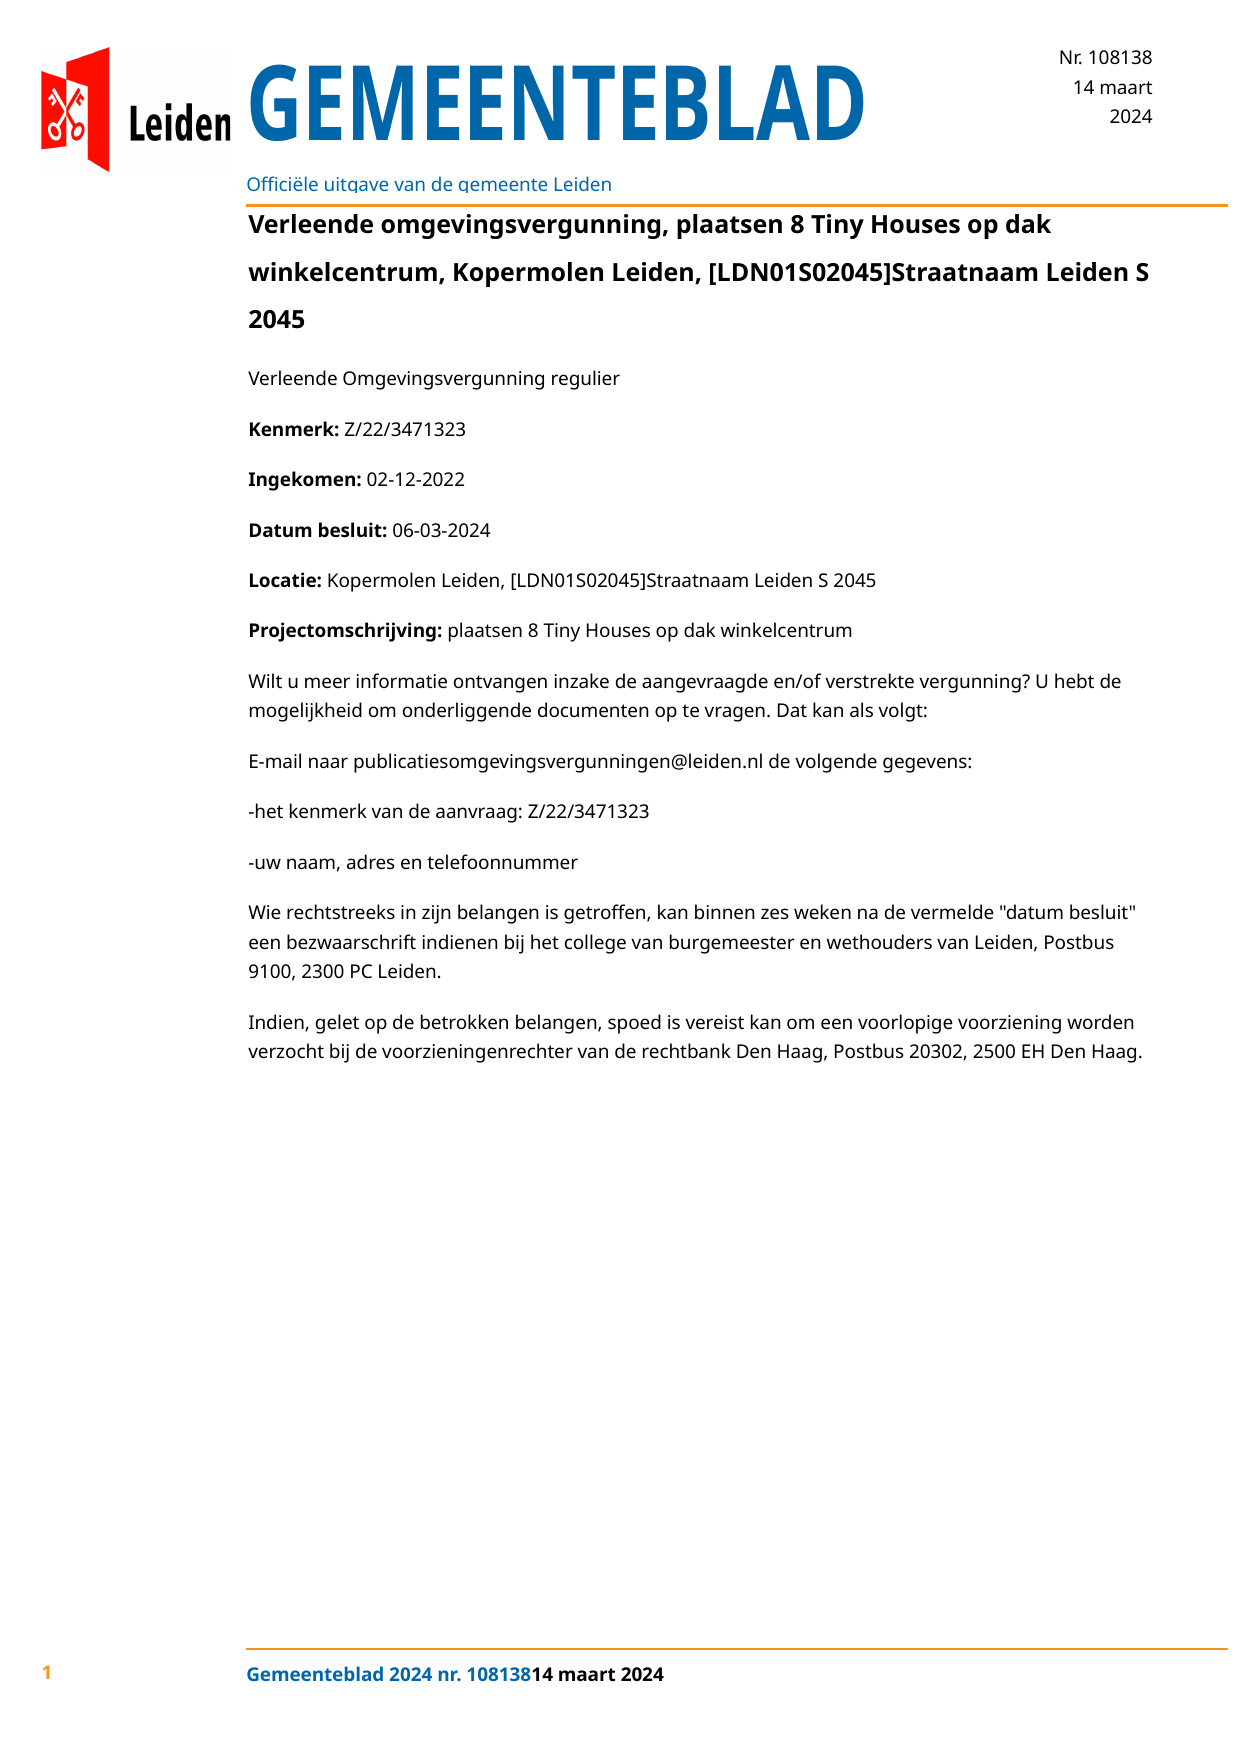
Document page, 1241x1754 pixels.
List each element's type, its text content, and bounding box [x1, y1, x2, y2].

text -het kenmerk van de aanvraag: Z/22/3471323 [248, 798, 1152, 824]
text Indien, gelet op de betrokken belangen, spoed is vereist kan om een voorlopige voorziening worden verzocht bij de voorzieningenrechter van de rechtbank Den Haag, Postbus 20302, 2500 EH Den Haag. [248, 1009, 1152, 1064]
picture [41, 47, 231, 172]
text Verleende Omgevingsvergunning regulier [248, 366, 1152, 391]
text Datum besluit: 06-03-2024 [248, 517, 1152, 542]
text Kenmerk: Z/22/3471323 [248, 416, 1152, 442]
text Wie rechtstreeks in zijn belangen is getroffen, kan binnen zes weken na de vermelde "datum besluit" een bezwaarschrift indienen bij het college van burgemeester en wethouders van Leiden, Postbus 9100, 2300 PC Leiden. [248, 899, 1152, 984]
text Wilt u meer informatie ontvangen inzake de aangevraagde en/of verstrekte vergunning? U hebt de mogelijkheid om onderliggende documenten op te vragen. Dat kan als volgt: [248, 668, 1152, 723]
text Locatie: Kopermolen Leiden, [LDN01S02045]Straatnaam Leiden S 2045 [248, 567, 1152, 593]
text -uw naam, adres en telefoonnummer [248, 849, 1152, 874]
text Projectomschrijving: plaatsen 8 Tiny Houses op dak winkelcentrum [248, 618, 1152, 643]
text E-mail naar publicatiesomgevingsvergunningen@leiden.nl de volgende gegevens: [248, 748, 1152, 774]
text Verleende omgevingsvergunning, plaatsen 8 Tiny Houses op dak winkelcentrum, Kopermolen Leiden, [LDN01S02045]Straatnaam Leiden S 2045 [248, 207, 1152, 336]
text Ingekomen: 02-12-2022 [248, 466, 1152, 492]
